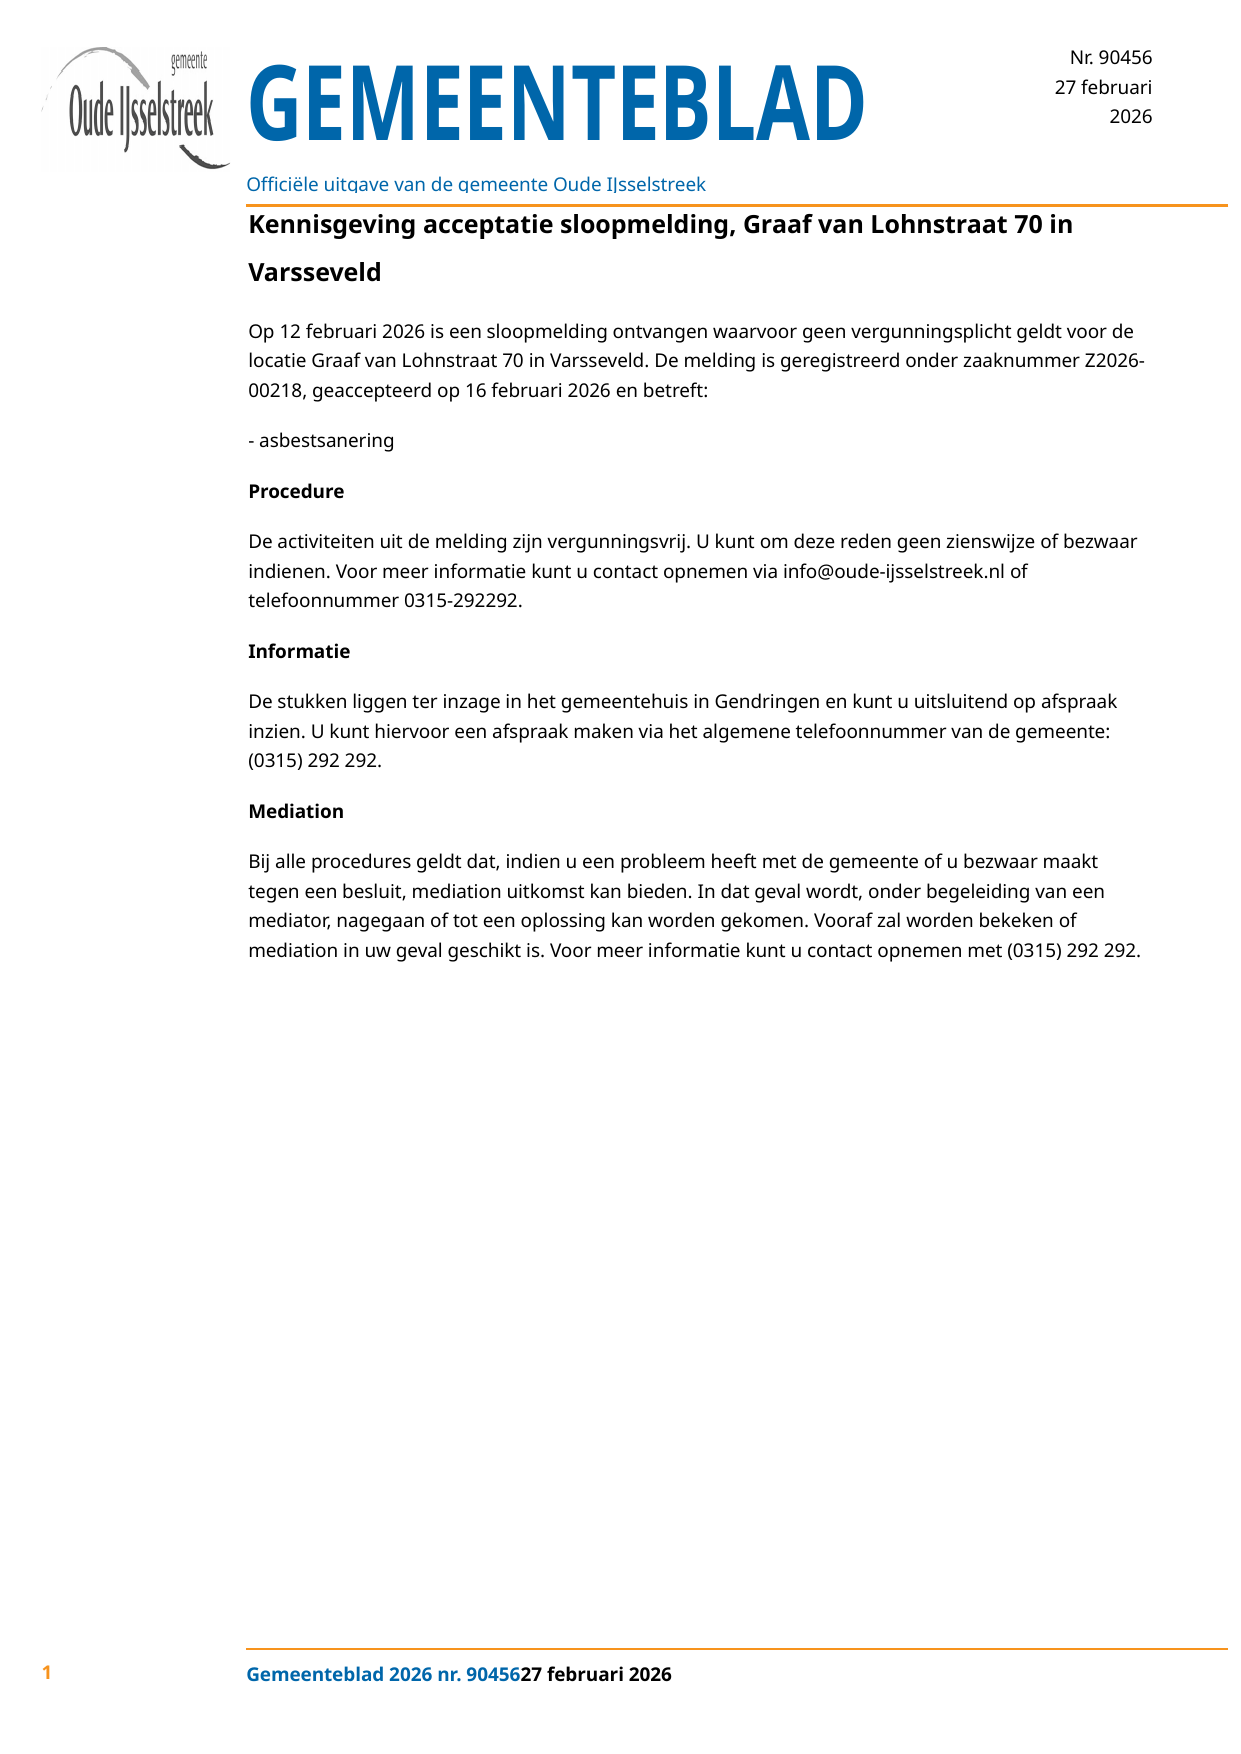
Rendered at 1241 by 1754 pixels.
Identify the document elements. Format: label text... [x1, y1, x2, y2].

text De stukken liggen ter inzage in het gemeentehuis in Gendringen en kunt u uitsluitend op afspraak inzien. U kunt hiervoor een afspraak maken via het algemene telefoonnummer van de gemeente: (0315) 292 292. [248, 688, 1152, 773]
text Informatie [248, 638, 1152, 664]
picture [41, 47, 231, 172]
text - asbestsanering [248, 427, 1152, 453]
text Kennisgeving acceptatie sloopmelding, Graaf van Lohnstraat 70 in Varsseveld [248, 207, 1152, 288]
text De activiteiten uit de melding zijn vergunningsvrij. U kunt om deze reden geen zienswijze of bezwaar indienen. Voor meer informatie kunt u contact opnemen via info@oude-ijsselstreek.nl of telefoonnummer 0315-292292. [248, 528, 1152, 613]
text Mediation [248, 798, 1152, 824]
text Procedure [248, 478, 1152, 504]
text Op 12 februari 2026 is een sloopmelding ontvangen waarvoor geen vergunningsplicht geldt voor de locatie Graaf van Lohnstraat 70 in Varsseveld. De melding is geregistreerd onder zaaknummer Z2026-00218, geaccepteerd op 16 februari 2026 en betreft: [248, 318, 1152, 403]
text Bij alle procedures geldt dat, indien u een probleem heeft met de gemeente of u bezwaar maakt tegen een besluit, mediation uitkomst kan bieden. In dat geval wordt, onder begeleiding van een mediator, nagegaan of tot een oplossing kan worden gekomen. Vooraf zal worden bekeken of mediation in uw geval geschikt is. Voor meer informatie kunt u contact opnemen met (0315) 292 292. [248, 848, 1152, 963]
